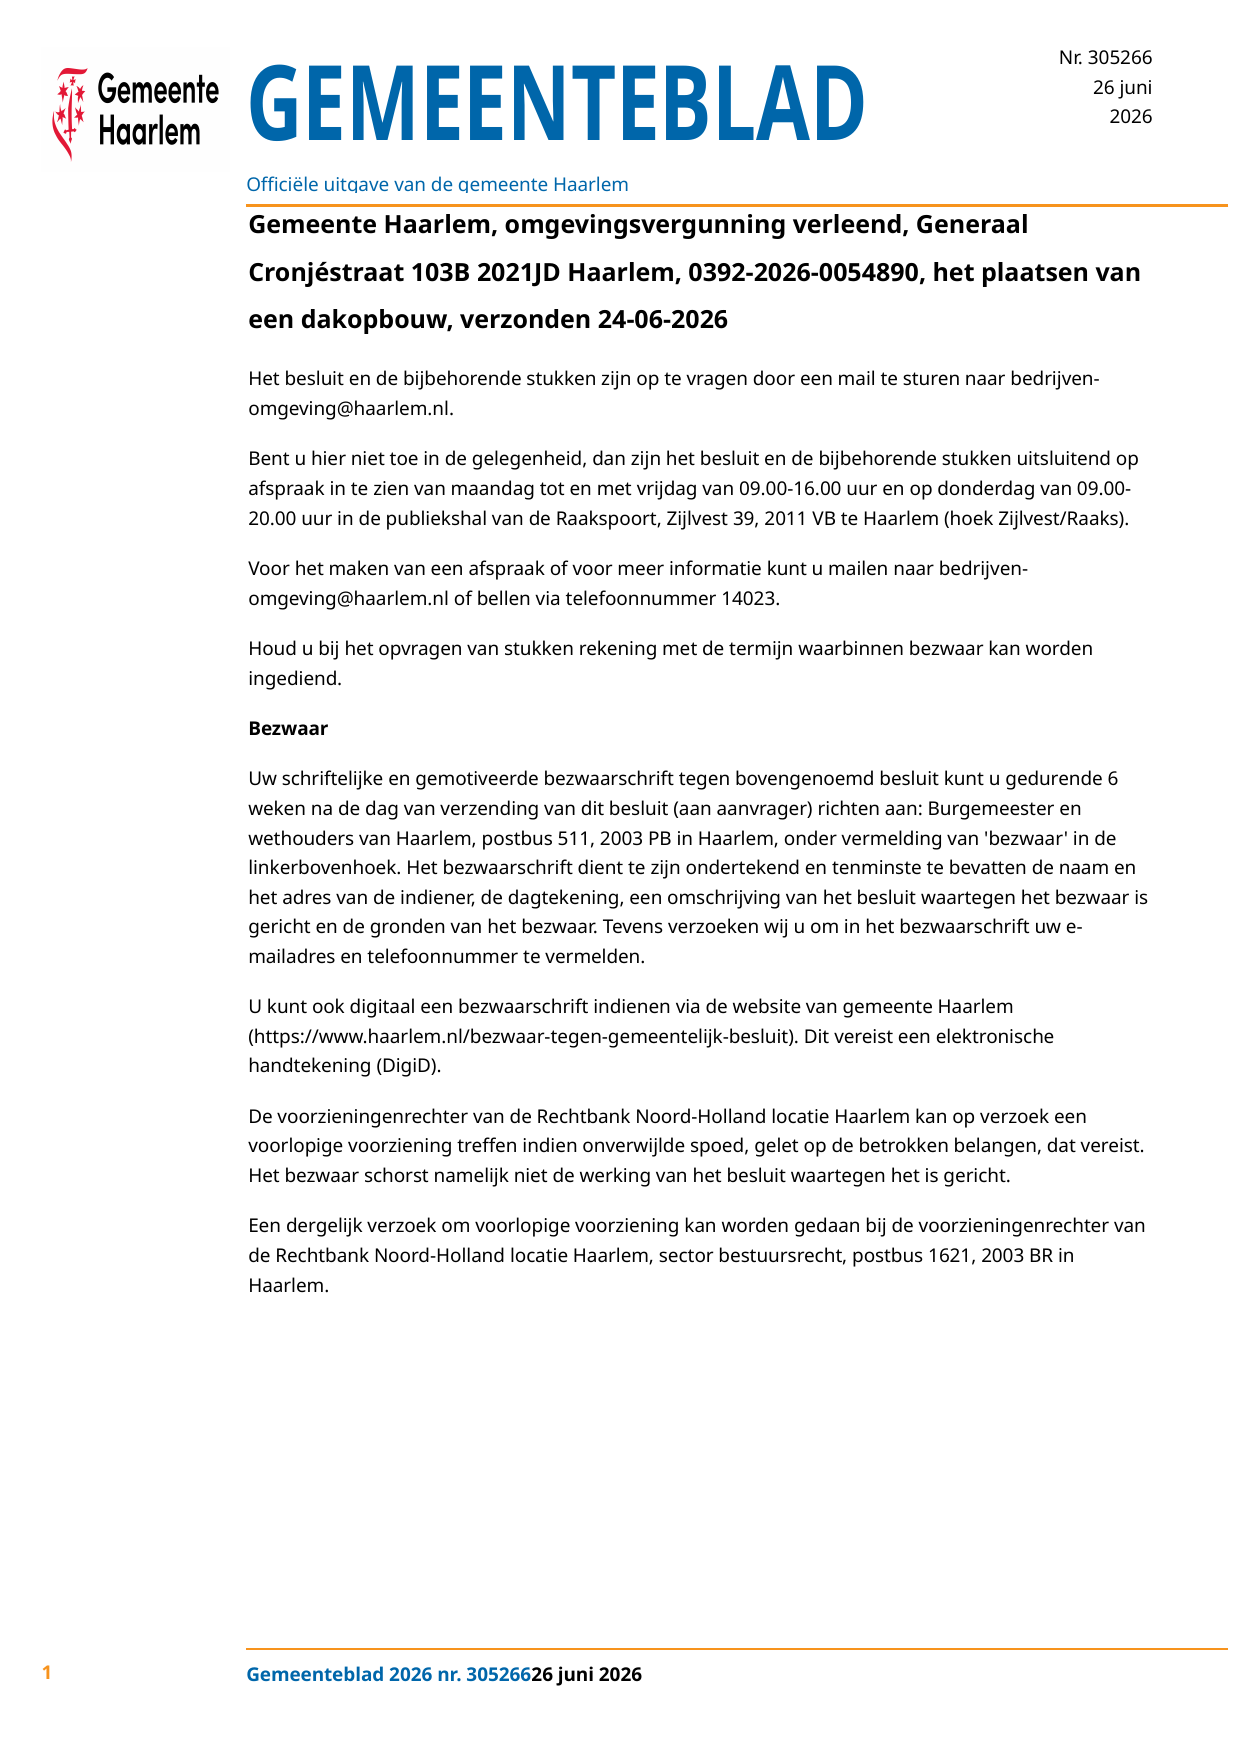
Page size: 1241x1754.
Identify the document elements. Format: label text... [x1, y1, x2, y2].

picture [41, 47, 231, 172]
text Uw schriftelijke en gemotiveerde bezwaarschrift tegen bovengenoemd besluit kunt u gedurende 6 weken na de dag van verzending van dit besluit (aan aanvrager) richten aan: Burgemeester en wethouders van Haarlem, postbus 511, 2003 PB in Haarlem, onder vermelding van 'bezwaar' in de linkerbovenhoek. Het bezwaarschrift dient te zijn ondertekend en tenminste te bevatten de naam en het adres van de indiener, de dagtekening, een omschrijving van het besluit waartegen het bezwaar is gericht en de gronden van het bezwaar. Tevens verzoeken wij u om in het bezwaarschrift uw e-mailadres en telefoonnummer te vermelden. [248, 766, 1152, 969]
text Voor het maken van een afspraak of voor meer informatie kunt u mailen naar bedrijven-omgeving@haarlem.nl of bellen via telefoonnummer 14023. [248, 555, 1152, 610]
text De voorzieningenrechter van de Rechtbank Noord-Holland locatie Haarlem kan op verzoek een voorlopige voorziening treffen indien onverwijlde spoed, gelet op de betrokken belangen, dat vereist. Het bezwaar schorst namelijk niet de werking van het besluit waartegen het is gericht. [248, 1103, 1152, 1188]
text Houd u bij het opvragen van stukken rekening met de termijn waarbinnen bezwaar kan worden ingediend. [248, 635, 1152, 690]
text Het besluit en de bijbehorende stukken zijn op te vragen door een mail te sturen naar bedrijven-omgeving@haarlem.nl. [248, 366, 1152, 421]
text U kunt ook digitaal een bezwaarschrift indienen via de website van gemeente Haarlem (https://www.haarlem.nl/bezwaar-tegen-gemeentelijk-besluit). Dit vereist een elektronische handtekening (DigiD). [248, 993, 1152, 1078]
text Een dergelijk verzoek om voorlopige voorziening kan worden gedaan bij de voorzieningenrechter van de Rechtbank Noord-Holland locatie Haarlem, sector bestuursrecht, postbus 1621, 2003 BR in Haarlem. [248, 1213, 1152, 1297]
text Bent u hier niet toe in de gelegenheid, dan zijn het besluit en de bijbehorende stukken uitsluitend op afspraak in te zien van maandag tot en met vrijdag van 09.00-16.00 uur en op donderdag van 09.00-20.00 uur in de publiekshal van de Raakspoort, Zijlvest 39, 2011 VB te Haarlem (hoek Zijlvest/Raaks). [248, 446, 1152, 530]
text Bezwaar [248, 715, 1152, 741]
text Gemeente Haarlem, omgevingsvergunning verleend, Generaal Cronjéstraat 103B 2021JD Haarlem, 0392-2026-0054890, het plaatsen van een dakopbouw, verzonden 24-06-2026 [248, 207, 1152, 336]
